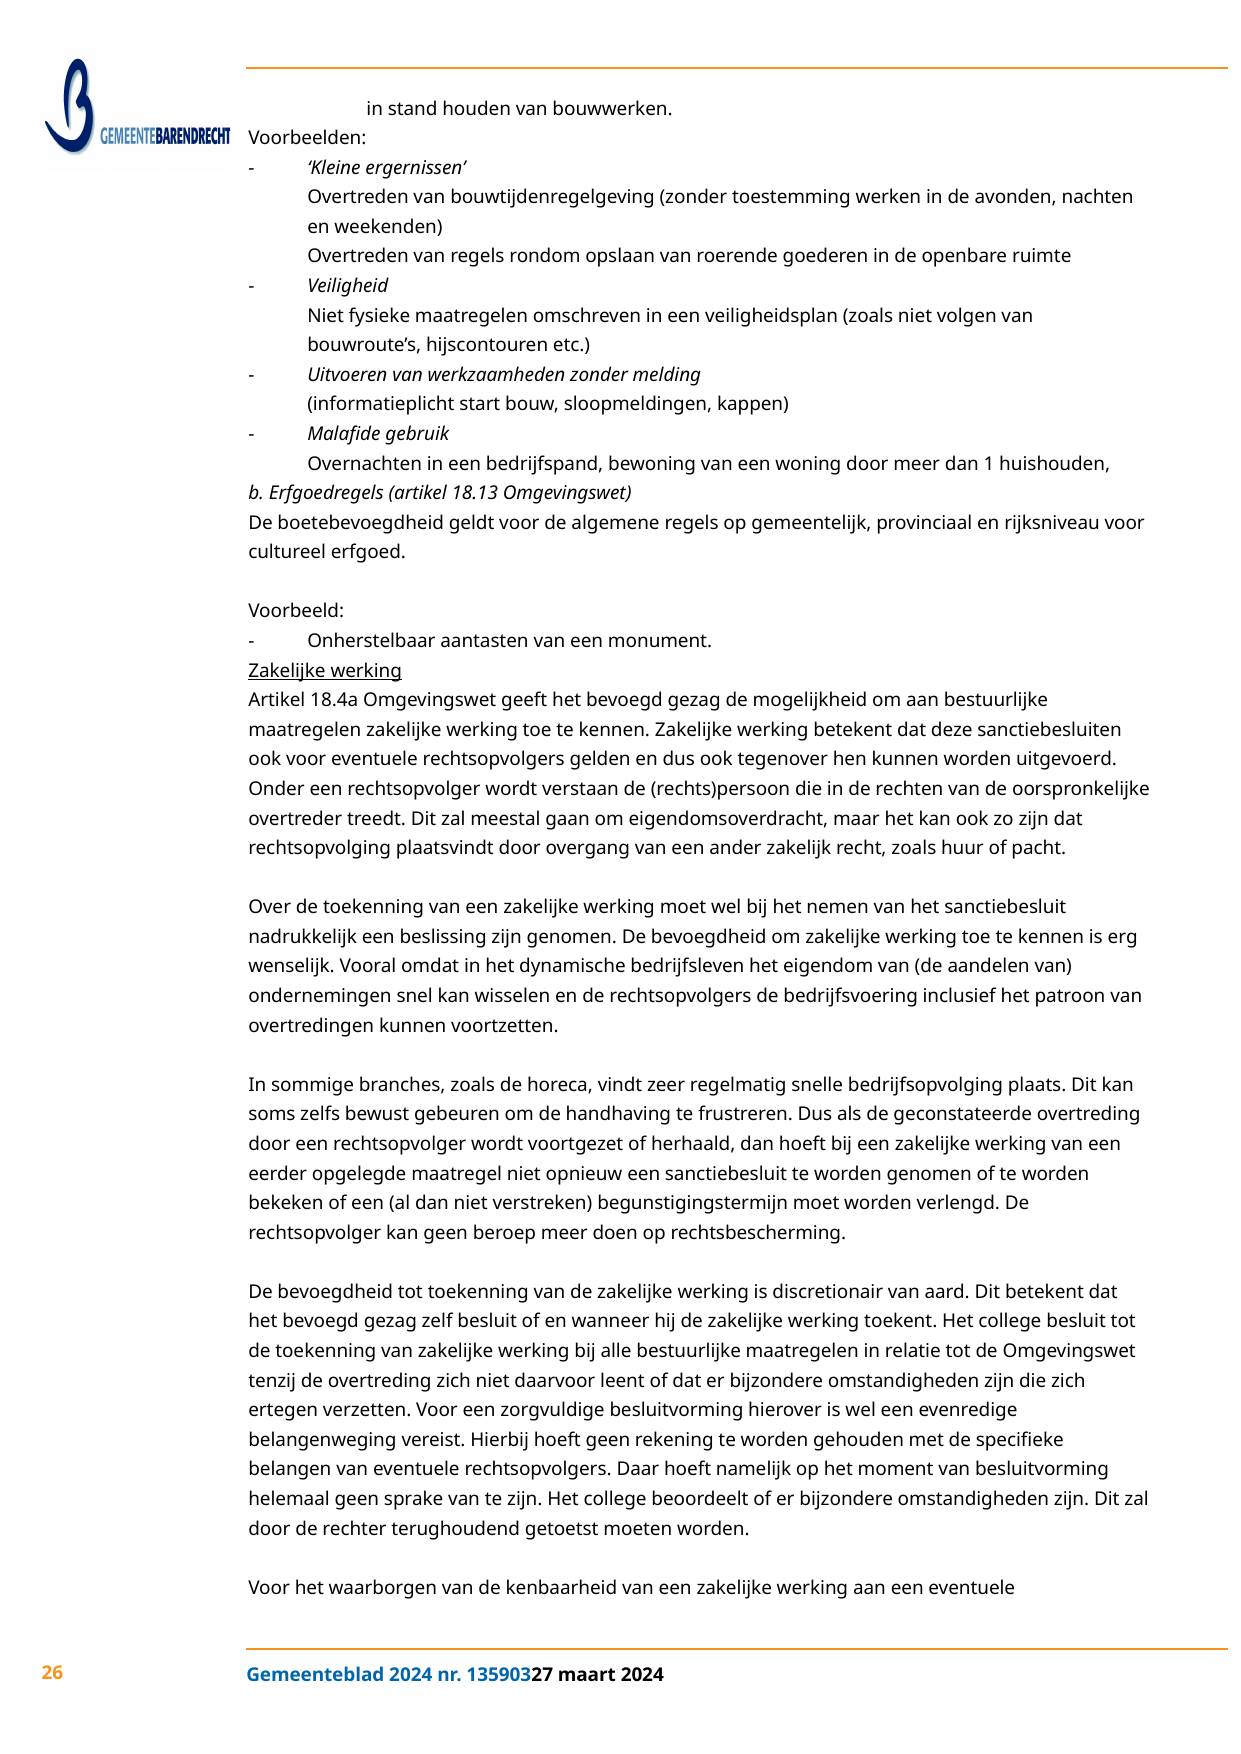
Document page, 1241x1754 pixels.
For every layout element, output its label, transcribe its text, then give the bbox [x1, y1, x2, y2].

picture [41, 47, 231, 172]
text Voor het waarborgen van de kenbaarheid van een zakelijke werking aan een eventuele [248, 1574, 1152, 1600]
text De boetebevoegdheid geldt voor de algemene regels op gemeentelijk, provinciaal en rijksniveau voor cultureel erfgoed. [248, 509, 1152, 564]
list in stand houden van bouwwerken. [307, 95, 1152, 121]
text De bevoegdheid tot toekenning van de zakelijke werking is discretionair van aard. Dit betekent dat het bevoegd gezag zelf besluit of en wanneer hij de zakelijke werking toekent. Het college besluit tot de toekenning van zakelijke werking bij alle bestuurlijke maatregelen in relatie tot de Omgevingswet tenzij de overtreding zich niet daarvoor leent of dat er bijzondere omstandigheden zijn die zich ertegen verzetten. Voor een zorgvuldige besluitvorming hierover is wel een evenredige belangenweging vereist. Hierbij hoeft geen rekening te worden gehouden met de specifieke belangen van eventuele rechtsopvolgers. Daar hoeft namelijk op het moment van besluitvorming helemaal geen sprake van te zijn. Het college beoordeelt of er bijzondere omstandigheden zijn. Dit zal door de rechter terughoudend getoetst moeten worden. [248, 1278, 1152, 1541]
text b. Erfgoedregels (artikel 18.13 Omgevingswet) [248, 479, 1152, 505]
list Uitvoeren van werkzaamheden zonder melding [248, 361, 1152, 387]
list Onherstelbaar aantasten van een monument. [248, 627, 1152, 653]
list Malafide gebruik [248, 420, 1152, 446]
list Veiligheid [248, 272, 1152, 298]
text Voorbeelden: [248, 124, 1152, 150]
text In sommige branches, zoals de horeca, vindt zeer regelmatig snelle bedrijfsopvolging plaats. Dit kan soms zelfs bewust gebeuren om de handhaving te frustreren. Dus als de geconstateerde overtreding door een rechtsopvolger wordt voortgezet of herhaald, dan hoeft bij een zakelijke werking van een eerder opgelegde maatregel niet opnieuw een sanctiebesluit te worden genomen of te worden bekeken of een (al dan niet verstreken) begunstigingstermijn moet worden verlengd. De rechtsopvolger kan geen beroep meer doen op rechtsbescherming. [248, 1071, 1152, 1245]
text Zakelijke werking [248, 657, 1152, 683]
list ‘Kleine ergernissen’ [248, 154, 1152, 180]
text Voorbeeld: [248, 598, 1152, 623]
list Overtreden van bouwtijdenregelgeving (zonder toestemming werken in de avonden, nachten en weekenden) [248, 183, 1152, 239]
text Over de toekenning van een zakelijke werking moet wel bij het nemen van het sanctiebesluit nadrukkelijk een beslissing zijn genomen. De bevoegdheid om zakelijke werking toe te kennen is erg wenselijk. Vooral omdat in het dynamische bedrijfsleven het eigendom van (de aandelen van) ondernemingen snel kan wisselen en de rechtsopvolgers de bedrijfsvoering inclusief het patroon van overtredingen kunnen voortzetten. [248, 893, 1152, 1038]
list Overtreden van regels rondom opslaan van roerende goederen in de openbare ruimte [248, 243, 1152, 268]
list (informatieplicht start bouw, sloopmeldingen, kappen) [248, 391, 1152, 416]
list Niet fysieke maatregelen omschreven in een veiligheidsplan (zoals niet volgen van bouwroute’s, hijscontouren etc.) [248, 302, 1152, 357]
text Artikel 18.4a Omgevingswet geeft het bevoegd gezag de mogelijkheid om aan bestuurlijke maatregelen zakelijke werking toe te kennen. Zakelijke werking betekent dat deze sanctiebesluiten ook voor eventuele rechtsopvolgers gelden en dus ook tegenover hen kunnen worden uitgevoerd. Onder een rechtsopvolger wordt verstaan de (rechts)persoon die in de rechten van de oorspronkelijke overtreder treedt. Dit zal meestal gaan om eigendomsoverdracht, maar het kan ook zo zijn dat rechtsopvolging plaatsvindt door overgang van een ander zakelijk recht, zoals huur of pacht. [248, 686, 1152, 860]
list Overnachten in een bedrijfspand, bewoning van een woning door meer dan 1 huishouden, [248, 450, 1152, 476]
